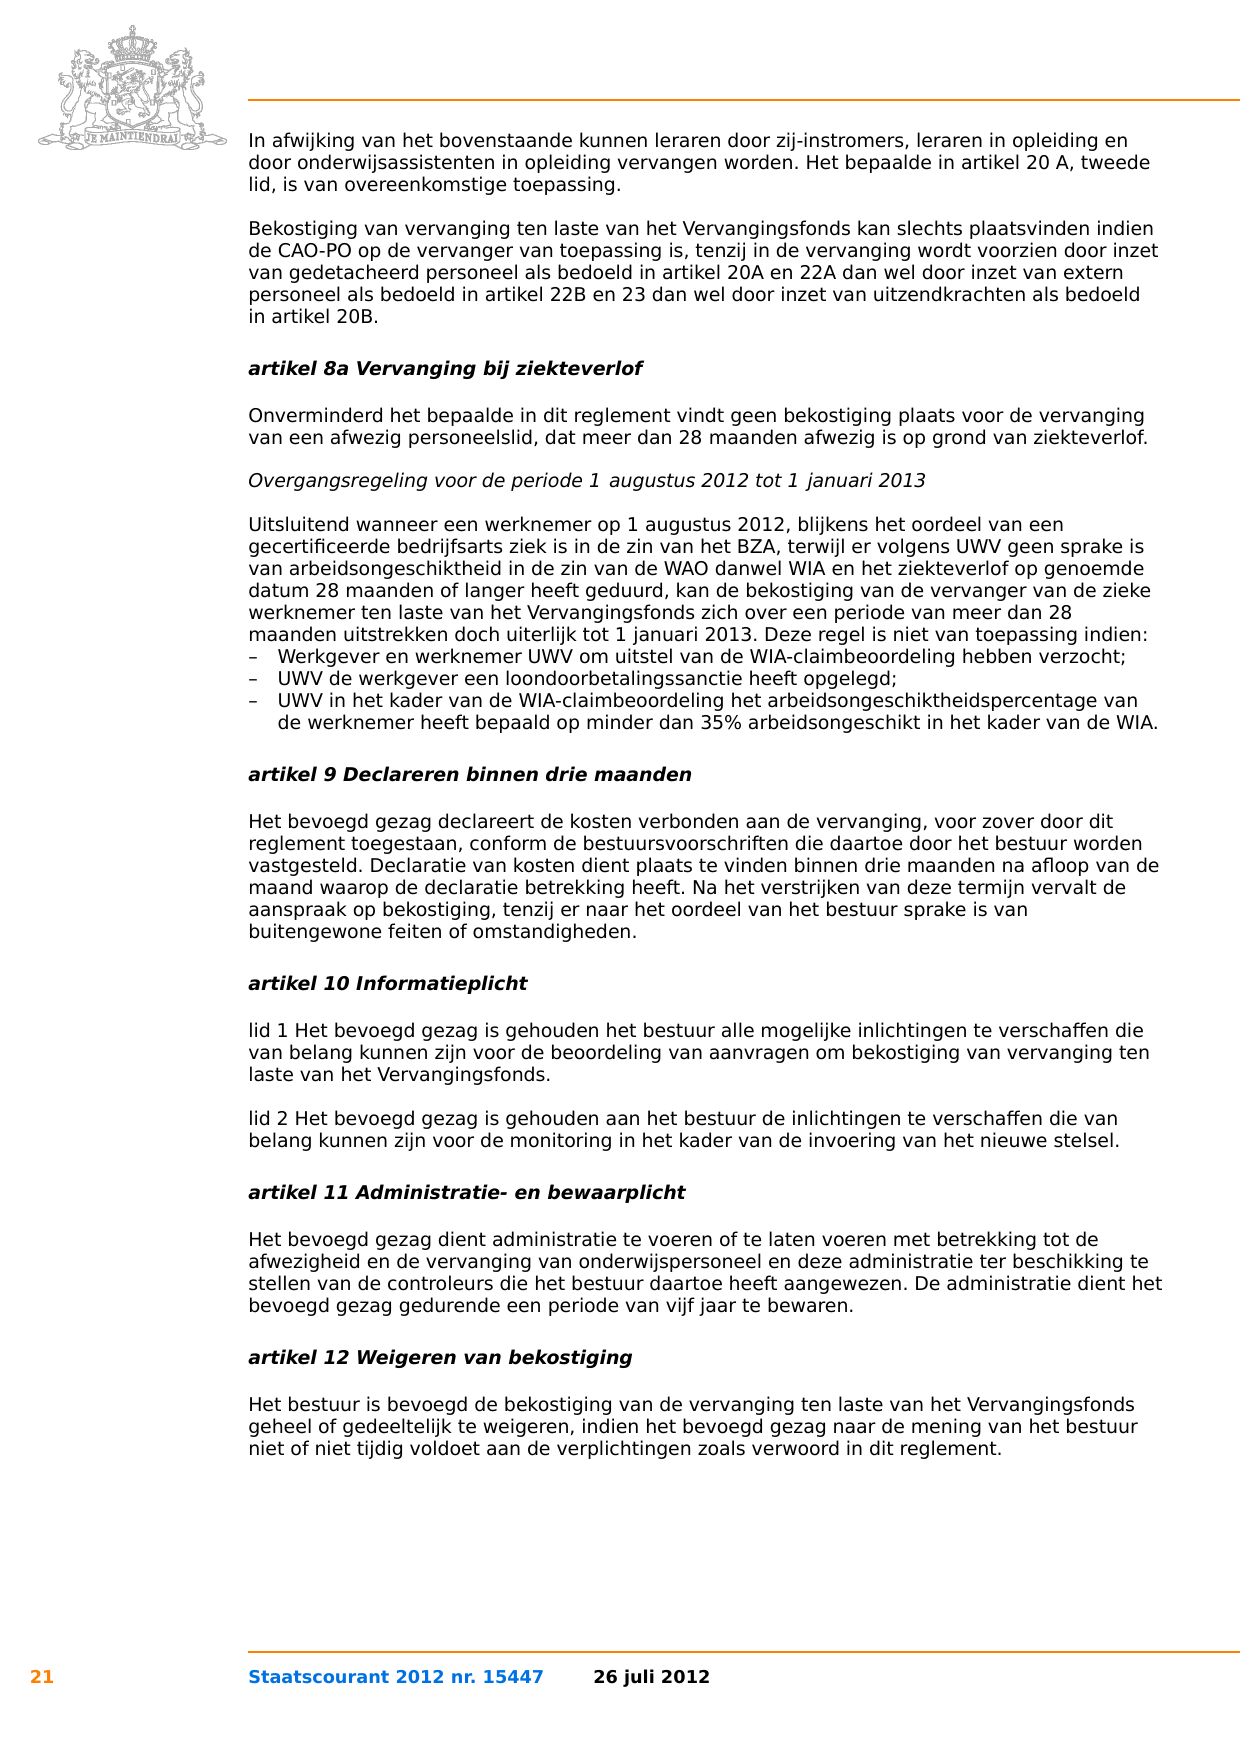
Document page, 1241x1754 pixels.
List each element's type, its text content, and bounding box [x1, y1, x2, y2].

text – UWV de werkgever een loondoorbetalingssanctie heeft opgelegd; [248, 668, 1163, 690]
text In afwijking van het bovenstaande kunnen leraren door zij-instromers, leraren in opleiding en door onderwijsassistenten in opleiding vervangen worden. Het bepaalde in artikel 20 A, tweede lid, is van overeenkomstige toepassing. [248, 130, 1163, 196]
text lid 1 Het bevoegd gezag is gehouden het bestuur alle mogelijke inlichtingen te verschaffen die van belang kunnen zijn voor de beoordeling van aanvragen om bekostiging van vervanging ten laste van het Vervangingsfonds. [248, 1020, 1163, 1086]
subtitle artikel 11 Administratie- en bewaarplicht [248, 1182, 1163, 1204]
text Onverminderd het bepaalde in dit reglement vindt geen bekostiging plaats voor de vervanging van een afwezig personeelslid, dat meer dan 28 maanden afwezig is op grond van ziekteverlof. [248, 404, 1163, 448]
text Uitsluitend wanneer een werknemer op 1 augustus 2012, blijkens het oordeel van een gecertificeerde bedrijfsarts ziek is in de zin van het BZA, terwijl er volgens UWV geen sprake is van arbeidsongeschiktheid in de zin van de WAO danwel WIA en het ziekteverlof op genoemde datum 28 maanden of langer heeft geduurd, kan de bekostiging van de vervanger van de zieke werknemer ten laste van het Vervangingsfonds zich over een periode van meer dan 28 maanden uitstrekken doch uiterlijk tot 1 januari 2013. Deze regel is niet van toepassing indien: [248, 514, 1163, 646]
text Het bevoegd gezag declareert de kosten verbonden aan de vervanging, voor zover door dit reglement toegestaan, conform de bestuursvoorschriften die daartoe door het bestuur worden vastgesteld. Declaratie van kosten dient plaats te vinden binnen drie maanden na afloop van de maand waarop de declaratie betrekking heeft. Na het verstrijken van deze termijn vervalt de aanspraak op bekostiging, tenzij er naar het oordeel van het bestuur sprake is van buitengewone feiten of omstandigheden. [248, 811, 1163, 943]
text lid 2 Het bevoegd gezag is gehouden aan het bestuur de inlichtingen te verschaffen die van belang kunnen zijn voor de monitoring in het kader van de invoering van het nieuwe stelsel. [248, 1108, 1163, 1152]
text Bekostiging van vervanging ten laste van het Vervangingsfonds kan slechts plaatsvinden indien de CAO-PO op de vervanger van toepassing is, tenzij in de vervanging wordt voorzien door inzet van gedetacheerd personeel als bedoeld in artikel 20A en 22A dan wel door inzet van extern personeel als bedoeld in artikel 22B en 23 dan wel door inzet van uitzendkrachten als bedoeld in artikel 20B. [248, 218, 1163, 328]
subtitle artikel 8a Vervanging bij ziekteverlof [248, 358, 1163, 379]
subtitle artikel 12 Weigeren van bekostiging [248, 1347, 1163, 1368]
text – Werkgever en werknemer UWV om uitstel van de WIA-claimbeoordeling hebben verzocht; [248, 646, 1163, 668]
text Het bevoegd gezag dient administratie te voeren of te laten voeren met betrekking tot de afwezigheid en de vervanging van onderwijspersoneel en deze administratie ter beschikking te stellen van de controleurs die het bestuur daartoe heeft aangewezen. De administratie dient het bevoegd gezag gedurende een periode van vijf jaar te bewaren. [248, 1229, 1163, 1317]
subtitle artikel 9 Declareren binnen drie maanden [248, 764, 1163, 786]
subtitle Overgangsregeling voor de periode 1 augustus 2012 tot 1 januari 2013 [248, 470, 1163, 492]
subtitle artikel 10 Informatieplicht [248, 973, 1163, 995]
text – UWV in het kader van de WIA-claimbeoordeling het arbeidsongeschiktheidspercentage van de werknemer heeft bepaald op minder dan 35% arbeidsongeschikt in het kader van de WIA. [248, 690, 1163, 734]
picture [38, 25, 227, 150]
text Het bestuur is bevoegd de bekostiging van de vervanging ten laste van het Vervangingsfonds geheel of gedeeltelijk te weigeren, indien het bevoegd gezag naar de mening van het bestuur niet of niet tijdig voldoet aan de verplichtingen zoals verwoord in dit reglement. [248, 1393, 1163, 1459]
